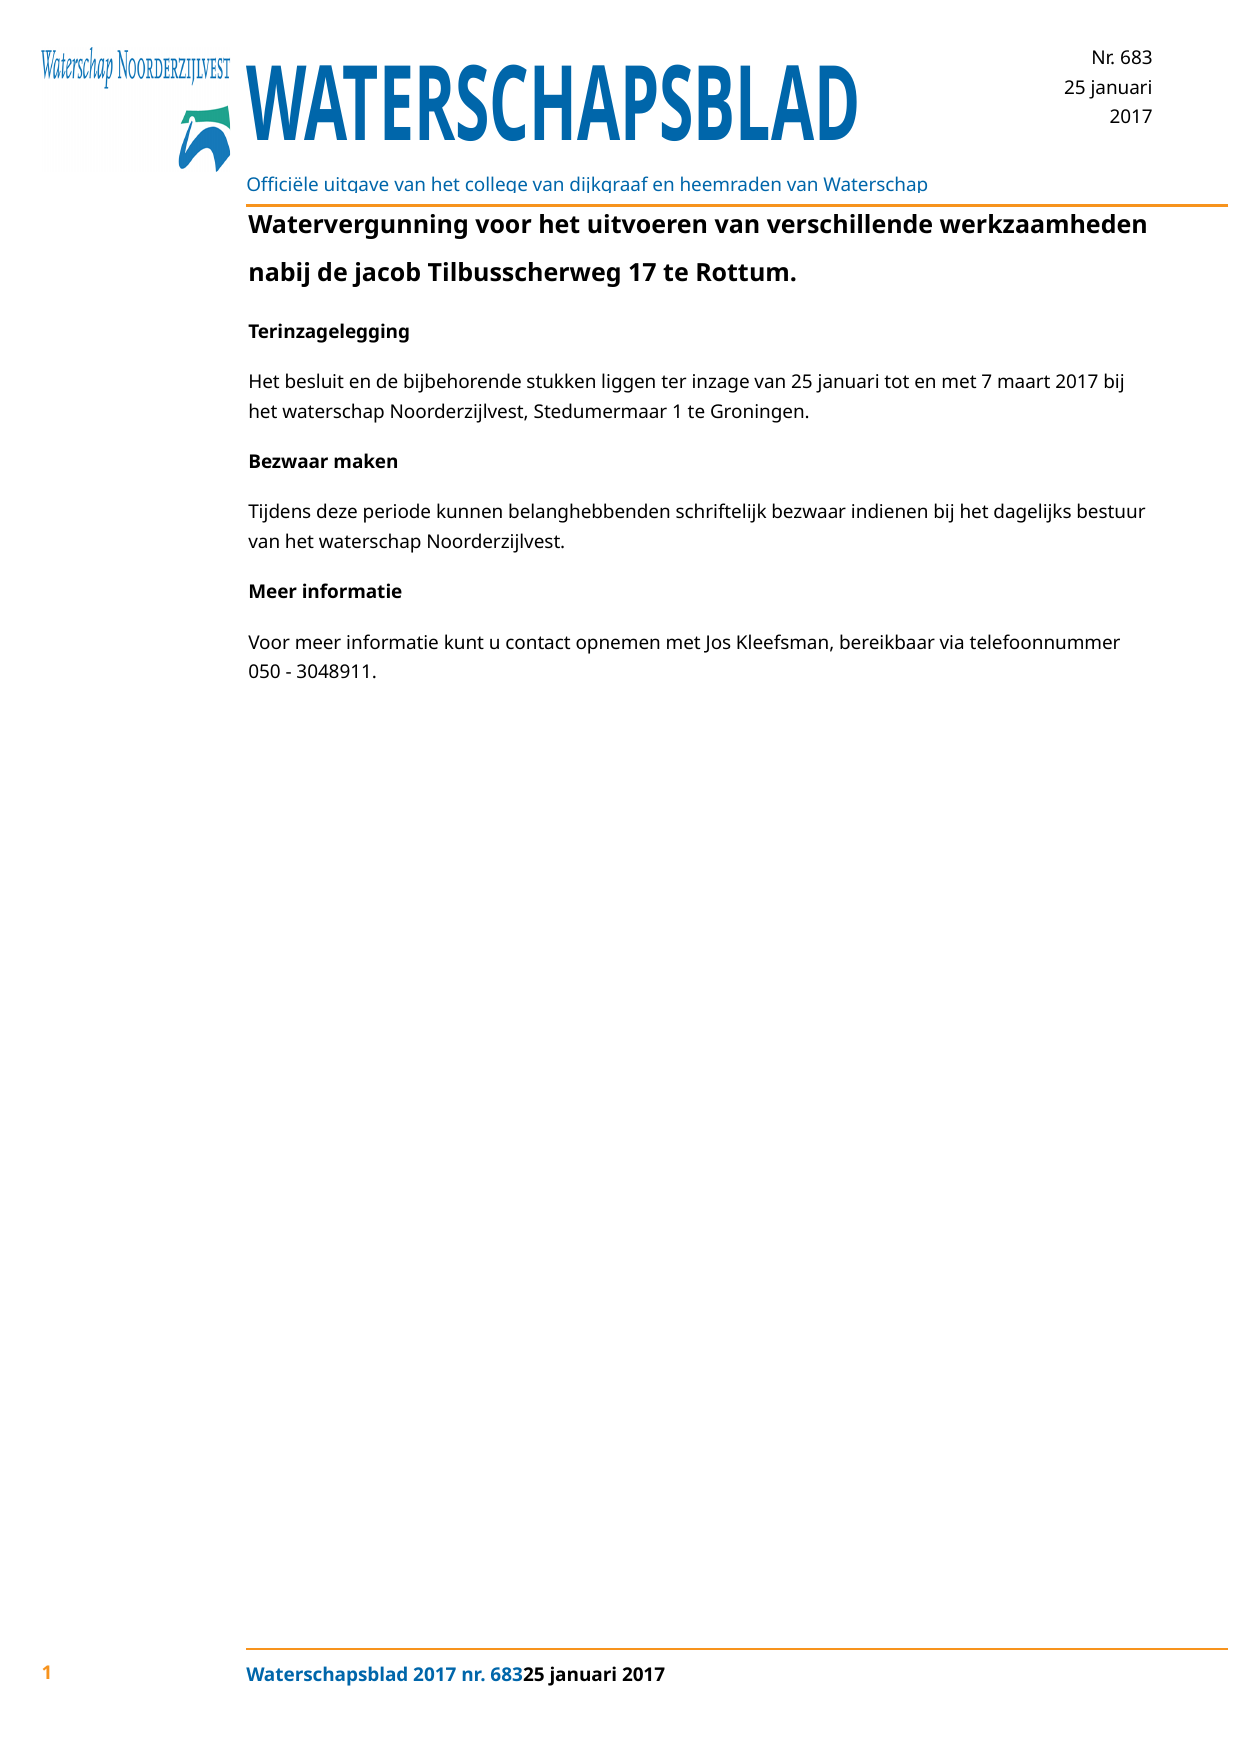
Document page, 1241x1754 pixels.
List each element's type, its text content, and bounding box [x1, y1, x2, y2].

text Meer informatie [248, 579, 1152, 604]
text Terinzagelegging [248, 318, 1152, 344]
text Watervergunning voor het uitvoeren van verschillende werkzaamheden nabij de jacob Tilbusscherweg 17 te Rottum. [248, 207, 1152, 288]
text Tijdens deze periode kunnen belanghebbenden schriftelijk bezwaar indienen bij het dagelijks bestuur van het waterschap Noorderzijlvest. [248, 499, 1152, 554]
text Het besluit en de bijbehorende stukken liggen ter inzage van 25 januari tot en met 7 maart 2017 bij het waterschap Noorderzijlvest, Stedumermaar 1 te Groningen. [248, 368, 1152, 424]
text Voor meer informatie kunt u contact opnemen met Jos Kleefsman, bereikbaar via telefoonnummer 050 - 3048911. [248, 629, 1152, 684]
text Bezwaar maken [248, 448, 1152, 474]
picture [41, 47, 231, 172]
